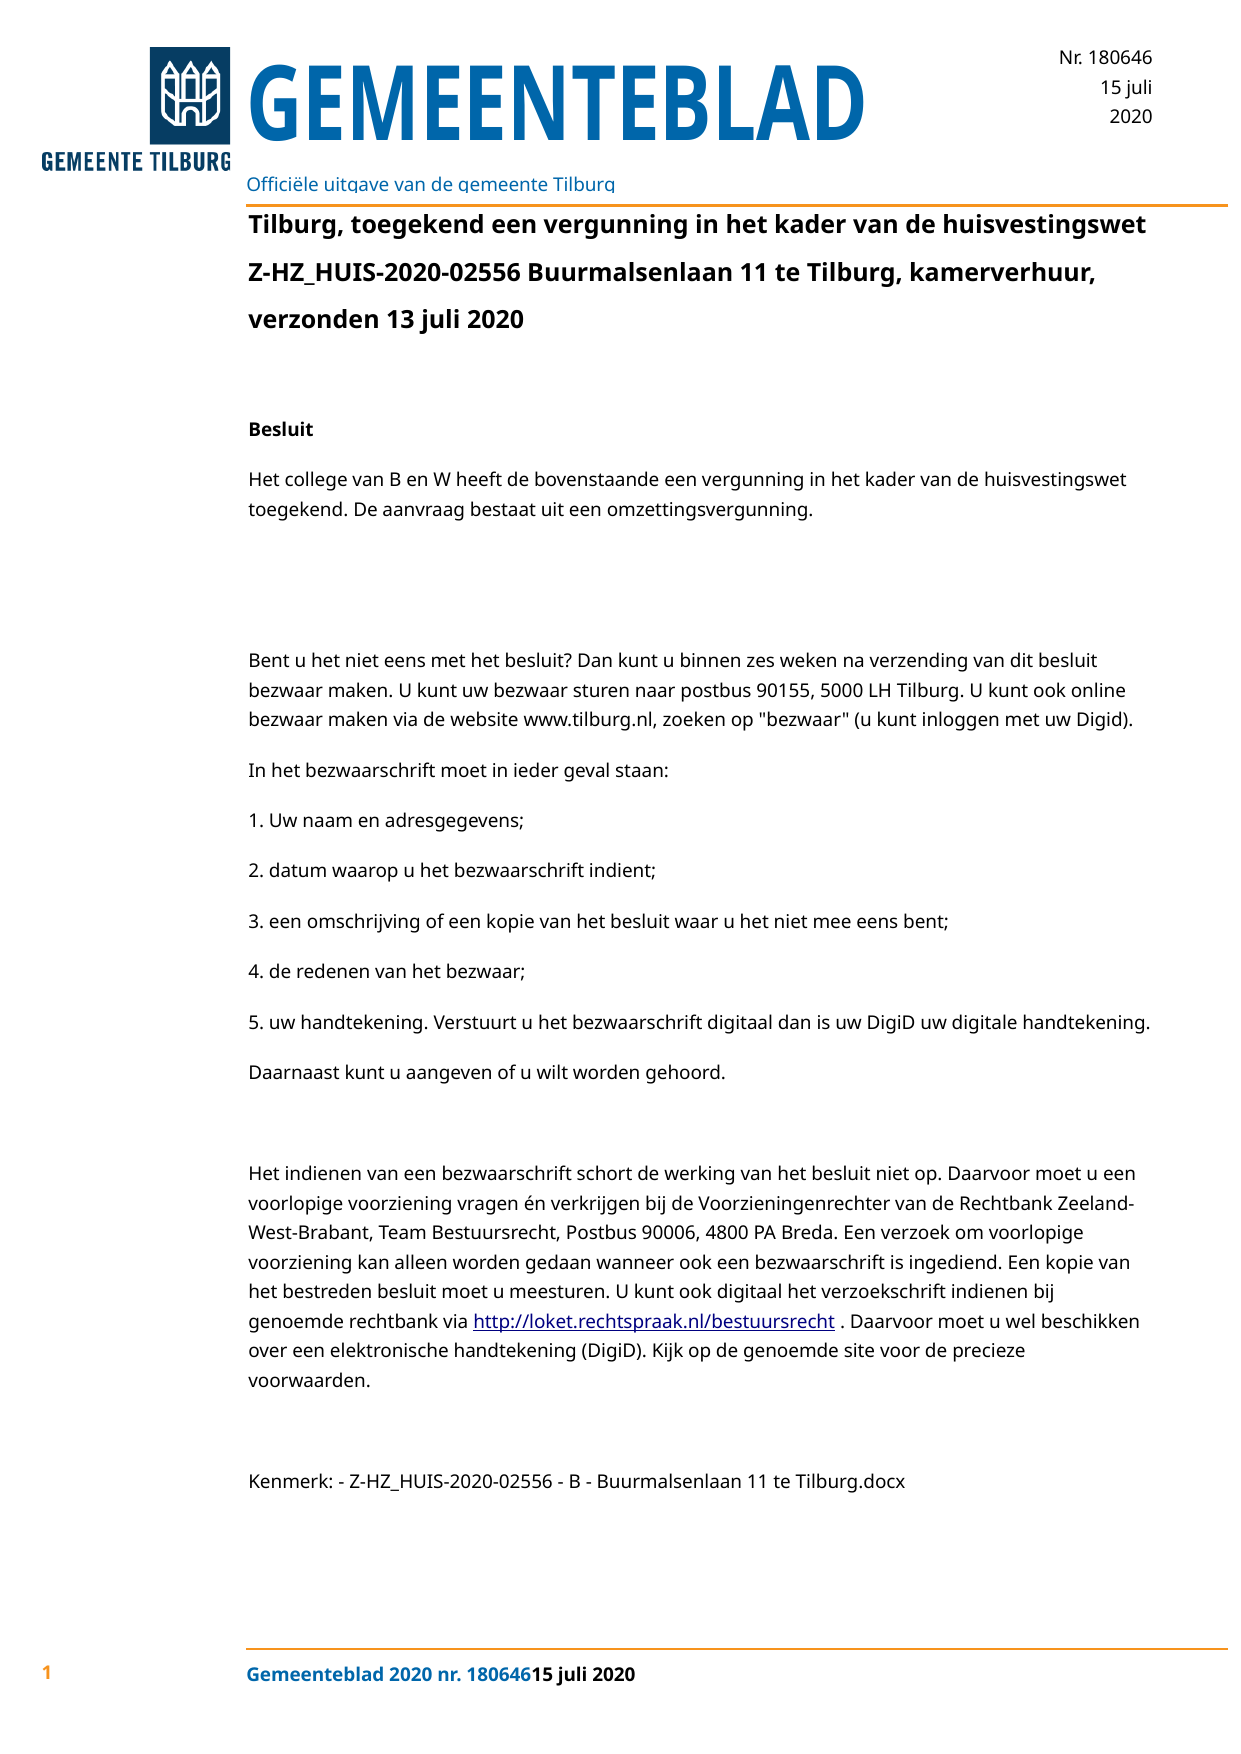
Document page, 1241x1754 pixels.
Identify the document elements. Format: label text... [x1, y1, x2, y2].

text 5. uw handtekening. Verstuurt u het bezwaarschrift digitaal dan is uw DigiD uw digitale handtekening. [248, 1009, 1152, 1034]
text Bent u het niet eens met het besluit? Dan kunt u binnen zes weken na verzending van dit besluit bezwaar maken. U kunt uw bezwaar sturen naar postbus 90155, 5000 LH Tilburg. U kunt ook online bezwaar maken via de website www.tilburg.nl, zoeken op "bezwaar" (u kunt inloggen met uw Digid). [248, 647, 1152, 732]
text 4. de redenen van het bezwaar; [248, 958, 1152, 984]
text 3. een omschrijving of een kopie van het besluit waar u het niet mee eens bent; [248, 908, 1152, 934]
text Tilburg, toegekend een vergunning in het kader van de huisvestingswet Z-HZ_HUIS-2020-02556 Buurmalsenlaan 11 te Tilburg, kamerverhuur, verzonden 13 juli 2020 [248, 207, 1152, 336]
text Kenmerk: - Z-HZ_HUIS-2020-02556 - B - Buurmalsenlaan 11 te Tilburg.docx [248, 1468, 1152, 1494]
text 2. datum waarop u het bezwaarschrift indient; [248, 858, 1152, 883]
text Daarnaast kunt u aangeven of u wilt worden gehoord. [248, 1059, 1152, 1085]
text 1. Uw naam en adresgegevens; [248, 807, 1152, 833]
text Het college van B en W heeft de bovenstaande een vergunning in het kader van de huisvestingswet toegekend. De aanvraag bestaat uit een omzettingsvergunning. [248, 466, 1152, 522]
text Het indienen van een bezwaarschrift schort de werking van het besluit niet op. Daarvoor moet u een voorlopige voorziening vragen én verkrijgen bij de Voorzieningenrechter van de Rechtbank Zeeland-West-Brabant, Team Bestuursrecht, Postbus 90006, 4800 PA Breda. Een verzoek om voorlopige voorziening kan alleen worden gedaan wanneer ook een bezwaarschrift is ingediend. Een kopie van het bestreden besluit moet u meesturen. U kunt ook digitaal het verzoekschrift indienen bij genoemde rechtbank via http://loket.rechtspraak.nl/bestuursrecht . Daarvoor moet u wel beschikken over een elektronische handtekening (DigiD). Kijk op de genoemde site voor de precieze voorwaarden. [248, 1160, 1152, 1393]
text In het bezwaarschrift moet in ieder geval staan: [248, 757, 1152, 782]
text Besluit [248, 416, 1152, 442]
picture [41, 47, 231, 172]
